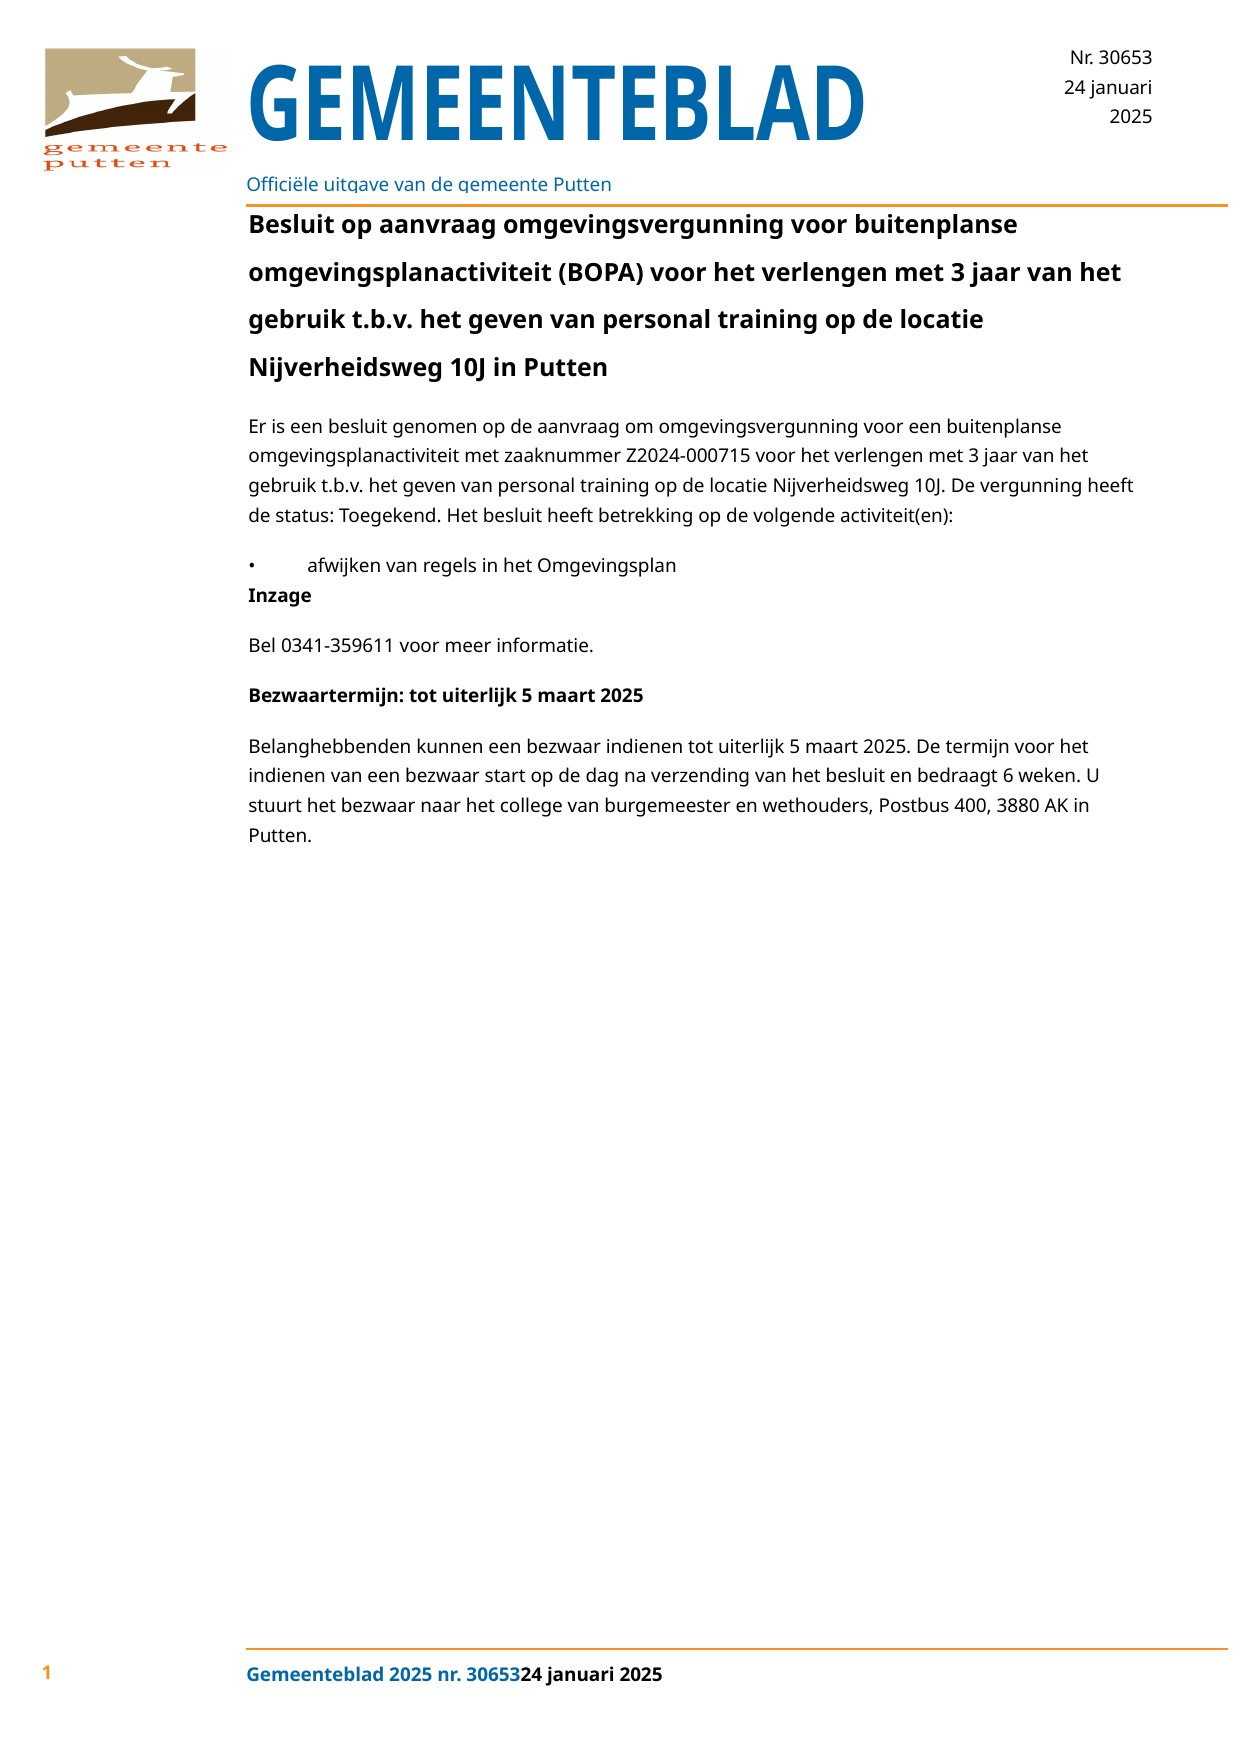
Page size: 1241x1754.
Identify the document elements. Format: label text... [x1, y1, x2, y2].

text Besluit op aanvraag omgevingsvergunning voor buitenplanse omgevingsplanactiviteit (BOPA) voor het verlengen met 3 jaar van het gebruik t.b.v. het geven van personal training op de locatie Nijverheidsweg 10J in Putten [248, 207, 1152, 384]
text Inzage [248, 582, 1152, 608]
text Bel 0341-359611 voor meer informatie. [248, 632, 1152, 658]
picture [41, 47, 231, 172]
text Belanghebbenden kunnen een bezwaar indienen tot uiterlijk 5 maart 2025. De termijn voor het indienen van een bezwaar start op de dag na verzending van het besluit en bedraagt 6 weken. U stuurt het bezwaar naar het college van burgemeester en wethouders, Postbus 400, 3880 AK in Putten. [248, 733, 1152, 848]
list afwijken van regels in het Omgevingsplan [248, 552, 1152, 578]
text Er is een besluit genomen op de aanvraag om omgevingsvergunning voor een buitenplanse omgevingsplanactiviteit met zaaknummer Z2024-000715 voor het verlengen met 3 jaar van het gebruik t.b.v. het geven van personal training op de locatie Nijverheidsweg 10J. De vergunning heeft de status: Toegekend. Het besluit heeft betrekking op de volgende activiteit(en): [248, 413, 1152, 528]
text Bezwaartermijn: tot uiterlijk 5 maart 2025 [248, 683, 1152, 708]
